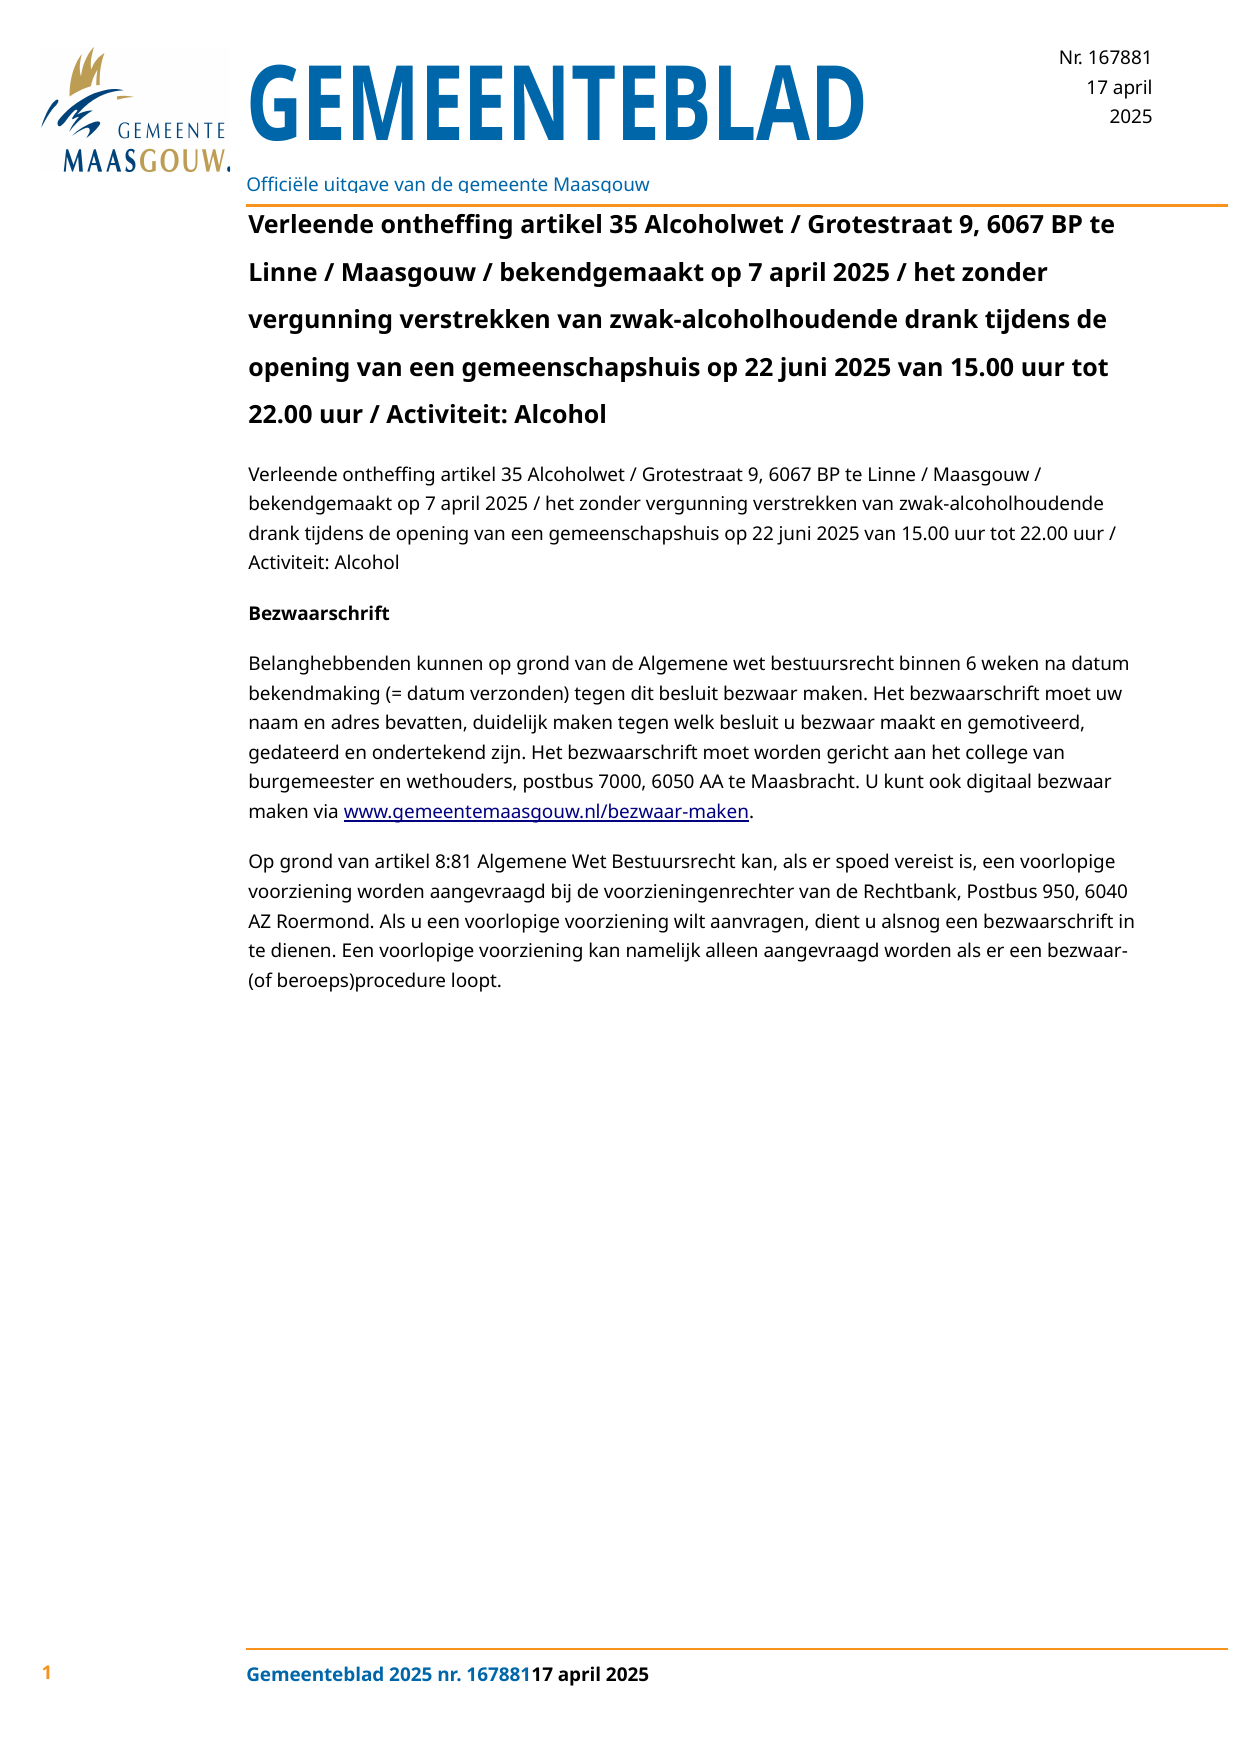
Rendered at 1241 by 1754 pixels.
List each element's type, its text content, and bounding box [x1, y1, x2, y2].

text Verleende ontheffing artikel 35 Alcoholwet / Grotestraat 9, 6067 BP te Linne / Maasgouw / bekendgemaakt op 7 april 2025 / het zonder vergunning verstrekken van zwak-alcoholhoudende drank tijdens de opening van een gemeenschapshuis op 22 juni 2025 van 15.00 uur tot 22.00 uur / Activiteit: Alcohol [248, 207, 1152, 431]
text Op grond van artikel 8:81 Algemene Wet Bestuursrecht kan, als er spoed vereist is, een voorlopige voorziening worden aangevraagd bij de voorzieningenrechter van de Rechtbank, Postbus 950, 6040 AZ Roermond. Als u een voorlopige voorziening wilt aanvragen, dient u alsnog een bezwaarschrift in te dienen. Een voorlopige voorziening kan namelijk alleen aangevraagd worden als er een bezwaar- (of beroeps)procedure loopt. [248, 849, 1152, 993]
picture [41, 47, 231, 172]
text Bezwaarschrift [248, 600, 1152, 626]
text Verleende ontheffing artikel 35 Alcoholwet / Grotestraat 9, 6067 BP te Linne / Maasgouw / bekendgemaakt op 7 april 2025 / het zonder vergunning verstrekken van zwak-alcoholhoudende drank tijdens de opening van een gemeenschapshuis op 22 juni 2025 van 15.00 uur tot 22.00 uur / Activiteit: Alcohol [248, 461, 1152, 575]
text Belanghebbenden kunnen op grond van de Algemene wet bestuursrecht binnen 6 weken na datum bekendmaking (= datum verzonden) tegen dit besluit bezwaar maken. Het bezwaarschrift moet uw naam en adres bevatten, duidelijk maken tegen welk besluit u bezwaar maakt en gemotiveerd, gedateerd en ondertekend zijn. Het bezwaarschrift moet worden gericht aan het college van burgemeester en wethouders, postbus 7000, 6050 AA te Maasbracht. U kunt ook digitaal bezwaar maken via www.gemeentemaasgouw.nl/bezwaar-maken. [248, 650, 1152, 824]
